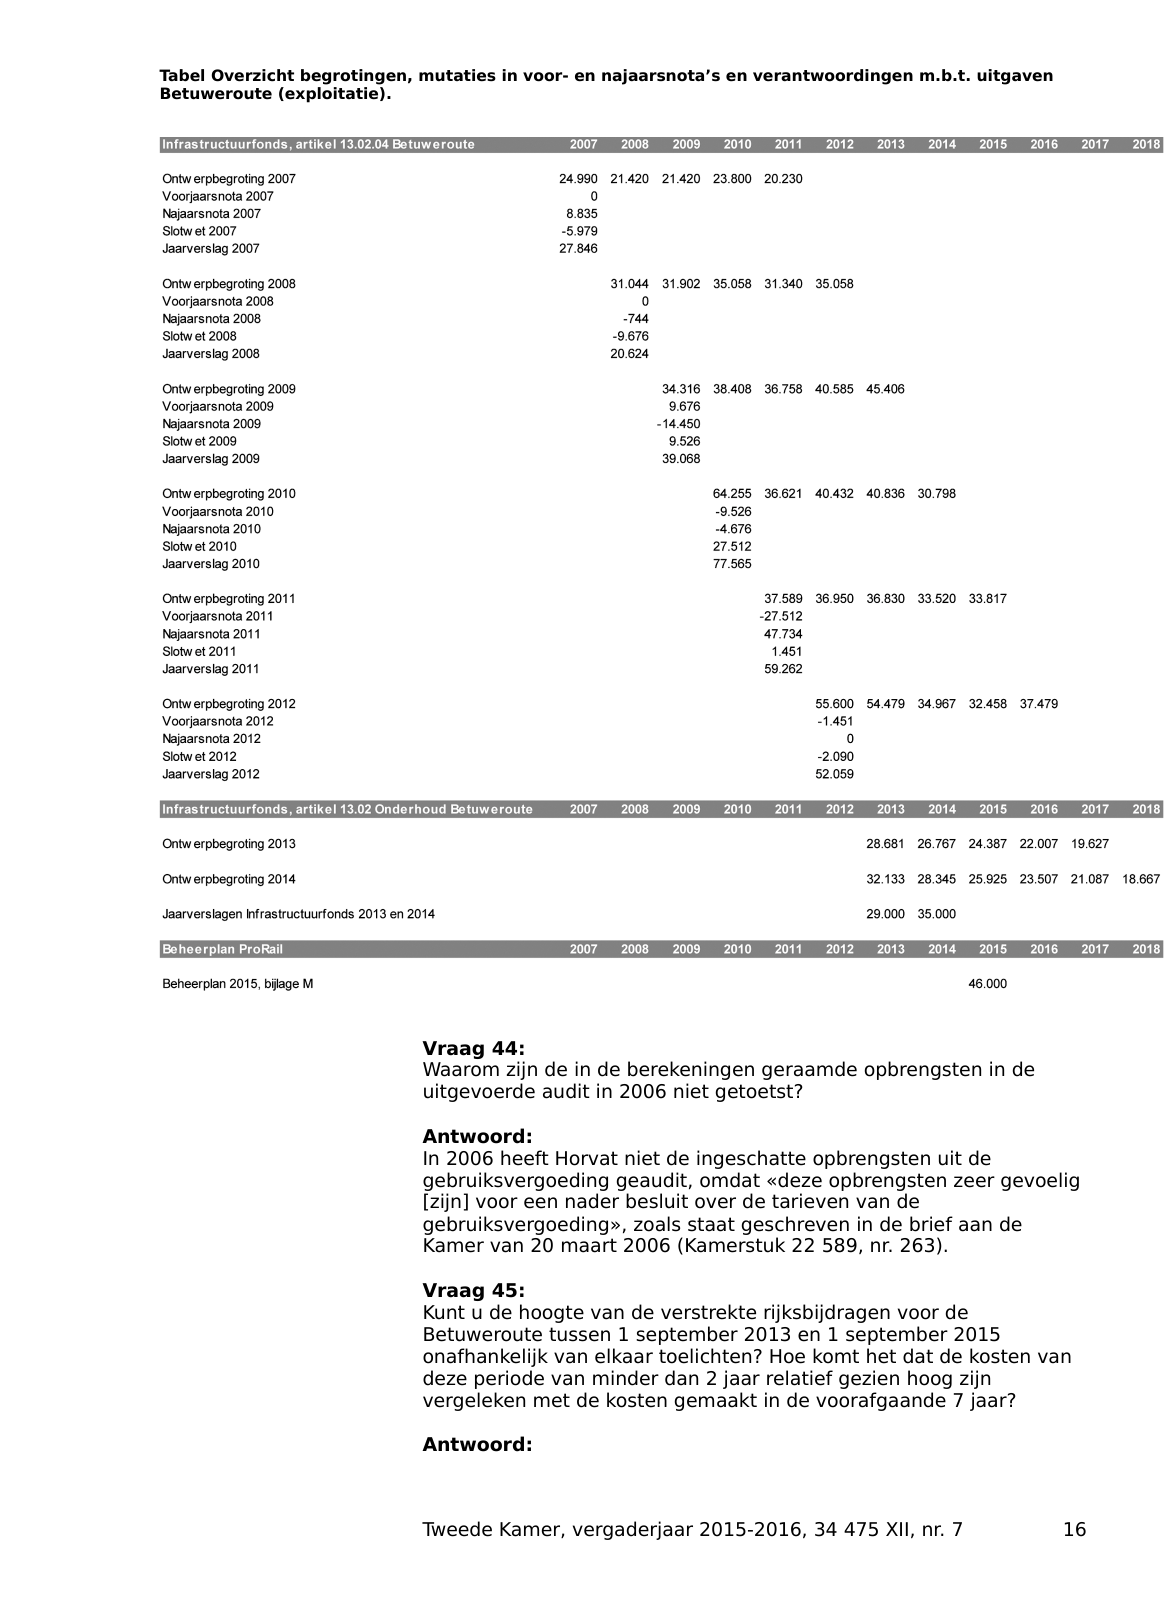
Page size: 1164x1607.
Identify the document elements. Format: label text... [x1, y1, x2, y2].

text Vraag 45: [422, 1279, 1087, 1302]
text Vraag 44: [422, 1037, 1087, 1059]
text In 2006 heeft Horvat niet de ingeschatte opbrengsten uit de gebruiksvergoeding geaudit, omdat «deze opbrengsten zeer gevoelig [zijn] voor een nader besluit over de tarieven van de gebruiksvergoeding», zoals staat geschreven in de brief aan de Kamer van 20 maart 2006 (Kamerstuk 22 589, nr. 263). [422, 1147, 1087, 1257]
text Kunt u de hoogte van de verstrekte rijksbijdragen voor de Betuweroute tussen 1 september 2013 en 1 september 2015 onafhankelijk van elkaar toelichten? Hoe komt het dat de kosten van deze periode van minder dan 2 jaar relatief gezien hoog zijn vergeleken met de kosten gemaakt in de voorafgaande 7 jaar? [422, 1302, 1087, 1411]
text Antwoord: [422, 1434, 1087, 1456]
text Antwoord: [422, 1126, 1087, 1147]
text Waarom zijn de in de berekeningen geraamde opbrengsten in de uitgevoerde audit in 2006 niet getoetst? [422, 1059, 1087, 1103]
picture [159, 137, 1164, 994]
text Tabel Overzicht begrotingen, mutaties in voor- en najaarsnota’s en verantwoordingen m.b.t. uitgaven Betuweroute (exploitatie). [159, 67, 1163, 103]
